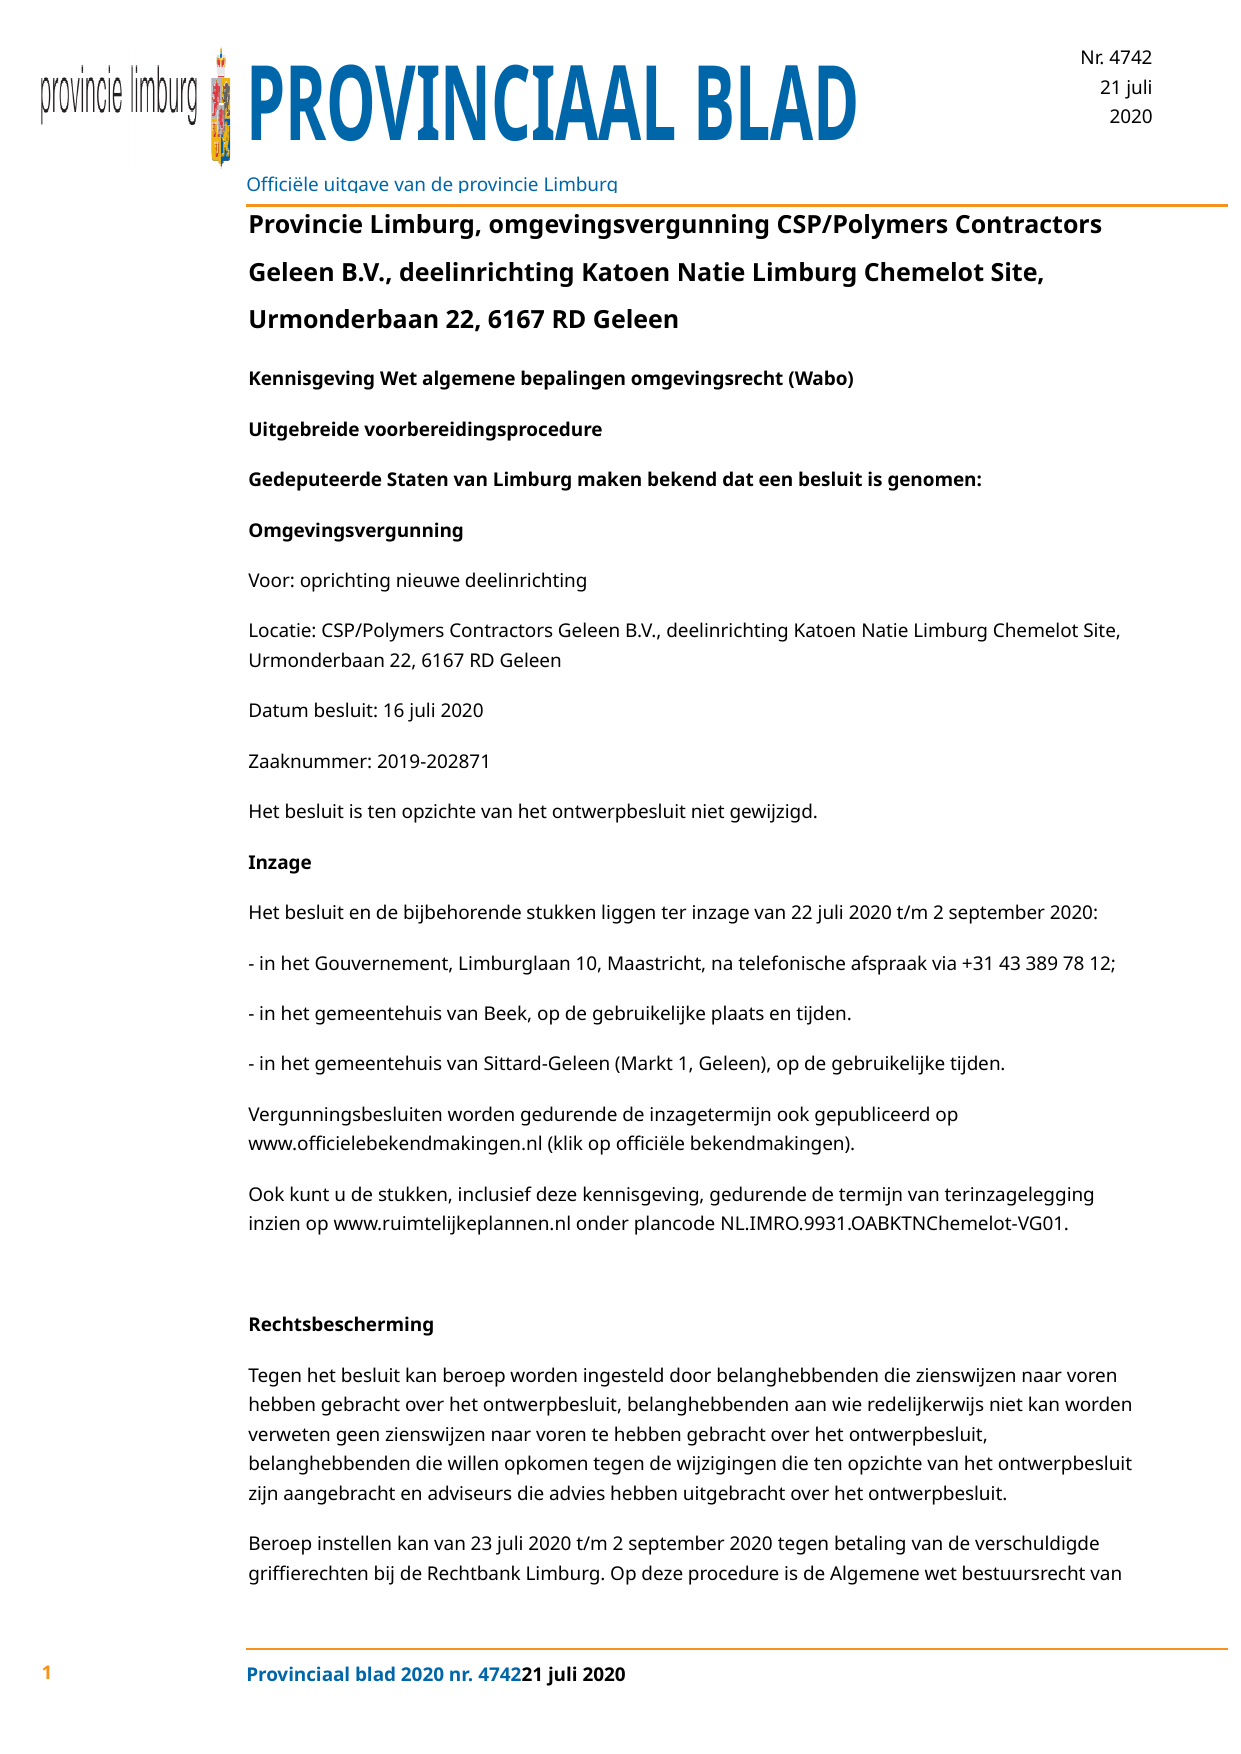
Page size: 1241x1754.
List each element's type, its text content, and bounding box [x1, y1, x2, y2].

text Het besluit is ten opzichte van het ontwerpbesluit niet gewijzigd. [248, 798, 1152, 824]
picture [41, 47, 231, 172]
text Beroep instellen kan van 23 juli 2020 t/m 2 september 2020 tegen betaling van de verschuldigde griffierechten bij de Rechtbank Limburg. Op deze procedure is de Algemene wet bestuursrecht van [248, 1531, 1152, 1586]
text Omgevingsvergunning [248, 517, 1152, 542]
text - in het gemeentehuis van Sittard-Geleen (Markt 1, Geleen), op de gebruikelijke tijden. [248, 1051, 1152, 1076]
text Zaaknummer: 2019-202871 [248, 748, 1152, 774]
text - in het Gouvernement, Limburglaan 10, Maastricht, na telefonische afspraak via +31 43 389 78 12; [248, 950, 1152, 975]
text - in het gemeentehuis van Beek, op de gebruikelijke plaats en tijden. [248, 1000, 1152, 1026]
text Kennisgeving Wet algemene bepalingen omgevingsrecht (Wabo) [248, 366, 1152, 391]
text Ook kunt u de stukken, inclusief deze kennisgeving, gedurende de termijn van terinzagelegging inzien op www.ruimtelijkeplannen.nl onder plancode NL.IMRO.9931.OABKTNChemelot-VG01. [248, 1181, 1152, 1236]
text Tegen het besluit kan beroep worden ingesteld door belanghebbenden die zienswijzen naar voren hebben gebracht over het ontwerpbesluit, belanghebbenden aan wie redelijkerwijs niet kan worden verweten geen zienswijzen naar voren te hebben gebracht over het ontwerpbesluit, belanghebbenden die willen opkomen tegen de wijzigingen die ten opzichte van het ontwerpbesluit zijn aangebracht en adviseurs die advies hebben uitgebracht over het ontwerpbesluit. [248, 1362, 1152, 1506]
text Gedeputeerde Staten van Limburg maken bekend dat een besluit is genomen: [248, 466, 1152, 492]
text Rechtsbescherming [248, 1311, 1152, 1337]
text Locatie: CSP/Polymers Contractors Geleen B.V., deelinrichting Katoen Natie Limburg Chemelot Site, Urmonderbaan 22, 6167 RD Geleen [248, 618, 1152, 673]
text Voor: oprichting nieuwe deelinrichting [248, 567, 1152, 593]
text Vergunningsbesluiten worden gedurende de inzagetermijn ook gepubliceerd op www.officielebekendmakingen.nl (klik op officiële bekendmakingen). [248, 1101, 1152, 1156]
text Provincie Limburg, omgevingsvergunning CSP/Polymers Contractors Geleen B.V., deelinrichting Katoen Natie Limburg Chemelot Site, Urmonderbaan 22, 6167 RD Geleen [248, 207, 1152, 336]
text Inzage [248, 849, 1152, 874]
text Het besluit en de bijbehorende stukken liggen ter inzage van 22 juli 2020 t/m 2 september 2020: [248, 899, 1152, 925]
text Uitgebreide voorbereidingsprocedure [248, 416, 1152, 442]
text Datum besluit: 16 juli 2020 [248, 698, 1152, 723]
